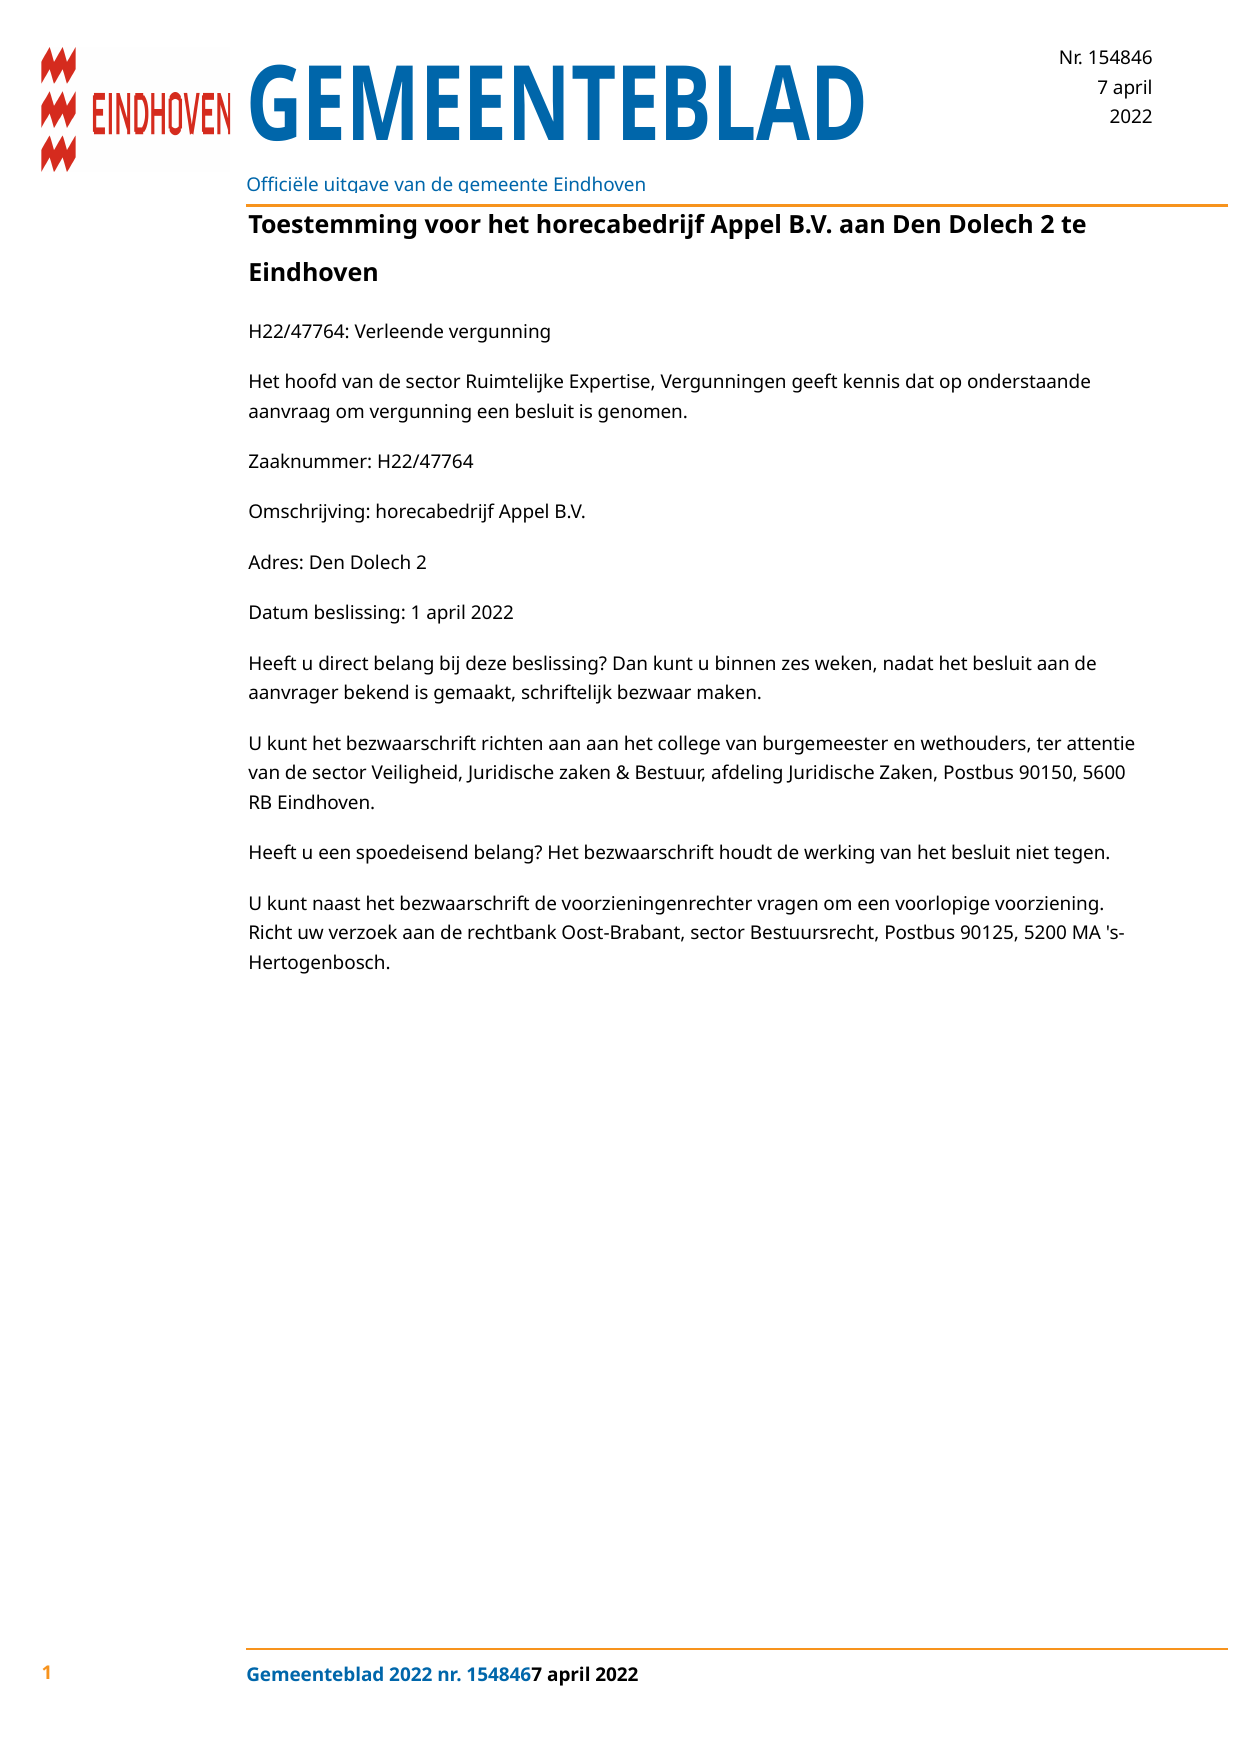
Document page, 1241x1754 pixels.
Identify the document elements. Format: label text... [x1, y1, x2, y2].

picture [41, 47, 231, 172]
text Adres: Den Dolech 2 [248, 549, 1152, 575]
text Zaaknummer: H22/47764 [248, 448, 1152, 474]
text Datum beslissing: 1 april 2022 [248, 599, 1152, 625]
text Omschrijving: horecabedrijf Appel B.V. [248, 499, 1152, 524]
text Het hoofd van de sector Ruimtelijke Expertise, Vergunningen geeft kennis dat op onderstaande aanvraag om vergunning een besluit is genomen. [248, 368, 1152, 424]
text Heeft u direct belang bij deze beslissing? Dan kunt u binnen zes weken, nadat het besluit aan de aanvrager bekend is gemaakt, schriftelijk bezwaar maken. [248, 650, 1152, 705]
text U kunt het bezwaarschrift richten aan aan het college van burgemeester en wethouders, ter attentie van de sector Veiligheid, Juridische zaken & Bestuur, afdeling Juridische Zaken, Postbus 90150, 5600 RB Eindhoven. [248, 730, 1152, 815]
text Toestemming voor het horecabedrijf Appel B.V. aan Den Dolech 2 te Eindhoven [248, 207, 1152, 288]
text H22/47764: Verleende vergunning [248, 318, 1152, 344]
text Heeft u een spoedeisend belang? Het bezwaarschrift houdt de werking van het besluit niet tegen. [248, 839, 1152, 865]
text U kunt naast het bezwaarschrift de voorzieningenrechter vragen om een voorlopige voorziening. Richt uw verzoek aan de rechtbank Oost-Brabant, sector Bestuursrecht, Postbus 90125, 5200 MA 's-Hertogenbosch. [248, 890, 1152, 975]
